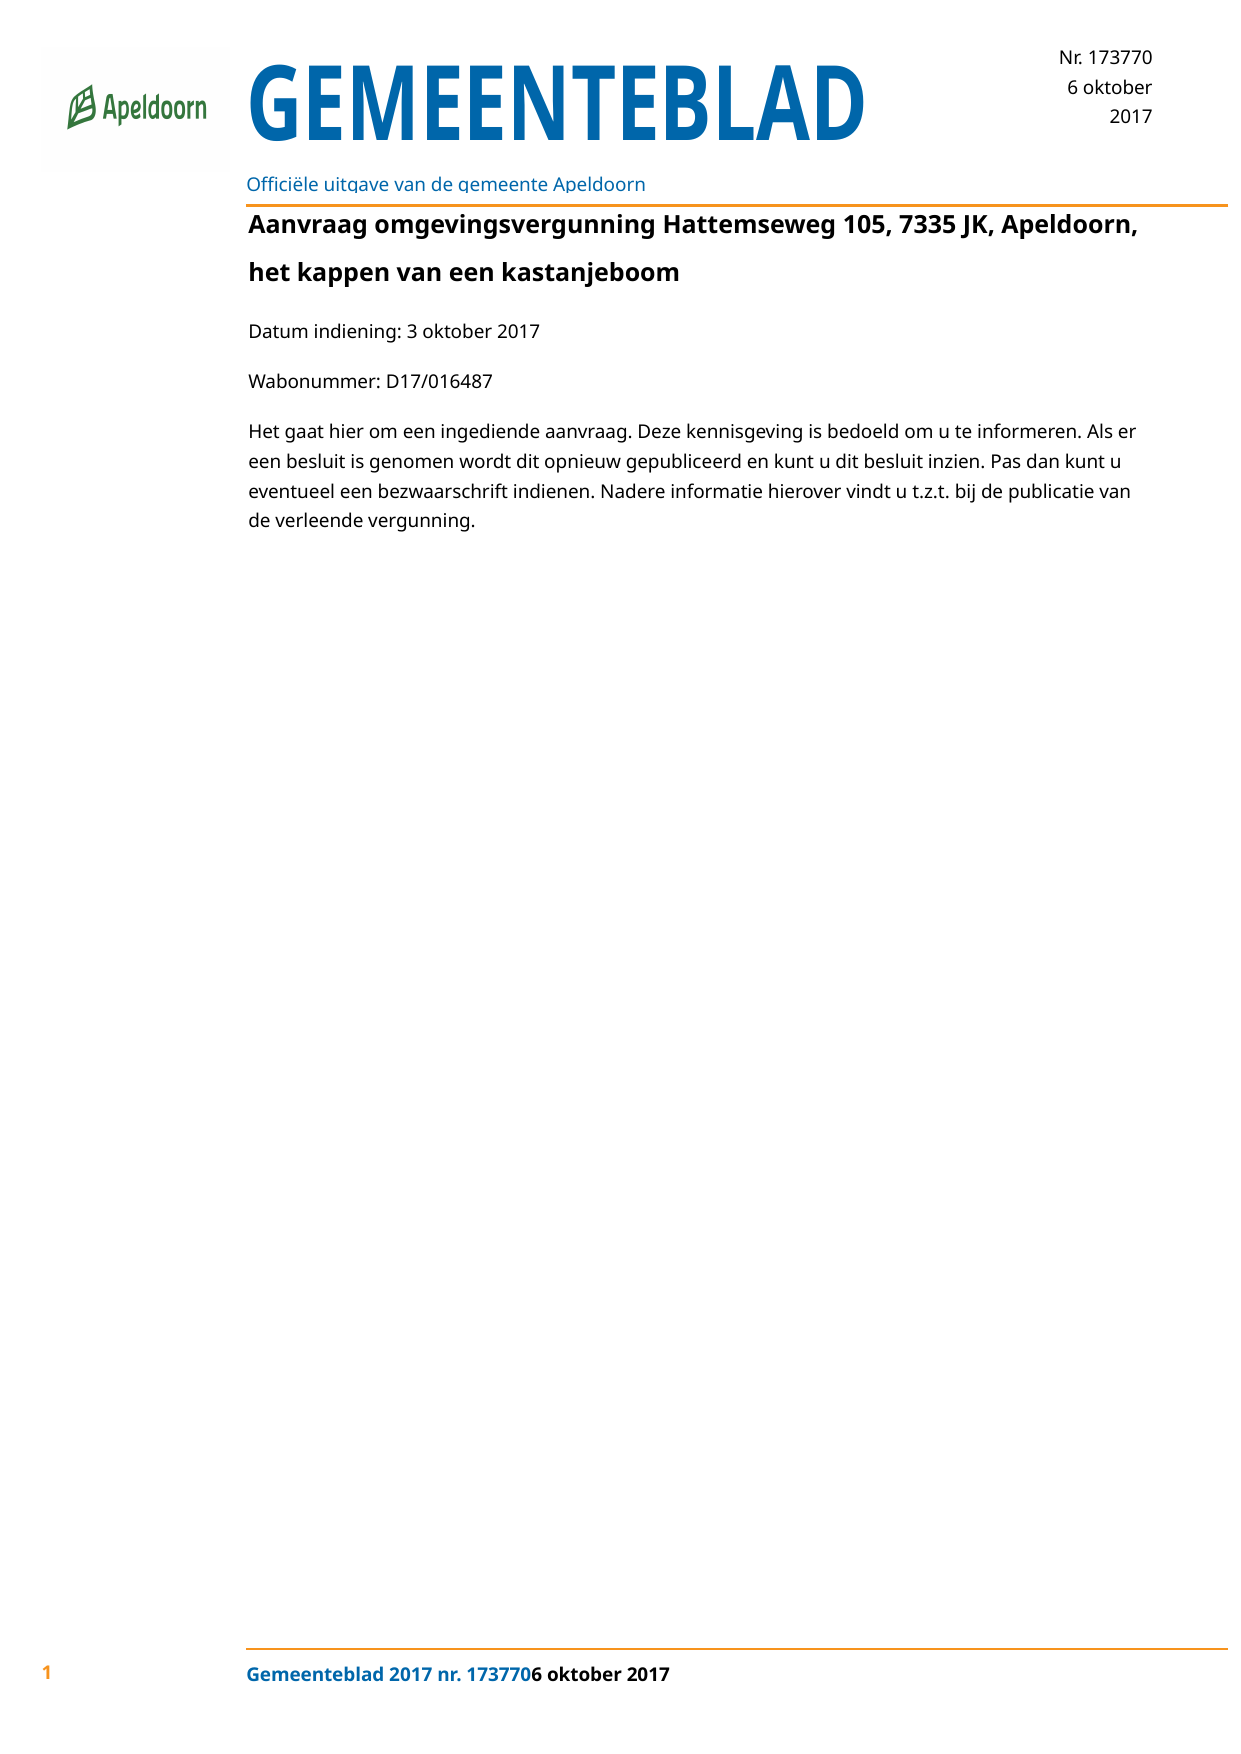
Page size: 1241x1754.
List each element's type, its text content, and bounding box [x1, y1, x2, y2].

picture [41, 47, 231, 172]
text Wabonummer: D17/016487 [248, 368, 1152, 394]
text Aanvraag omgevingsvergunning Hattemseweg 105, 7335 JK, Apeldoorn, het kappen van een kastanjeboom [248, 207, 1152, 288]
text Datum indiening: 3 oktober 2017 [248, 318, 1152, 344]
text Het gaat hier om een ingediende aanvraag. Deze kennisgeving is bedoeld om u te informeren. Als er een besluit is genomen wordt dit opnieuw gepubliceerd en kunt u dit besluit inzien. Pas dan kunt u eventueel een bezwaarschrift indienen. Nadere informatie hierover vindt u t.z.t. bij de publicatie van de verleende vergunning. [248, 419, 1152, 533]
